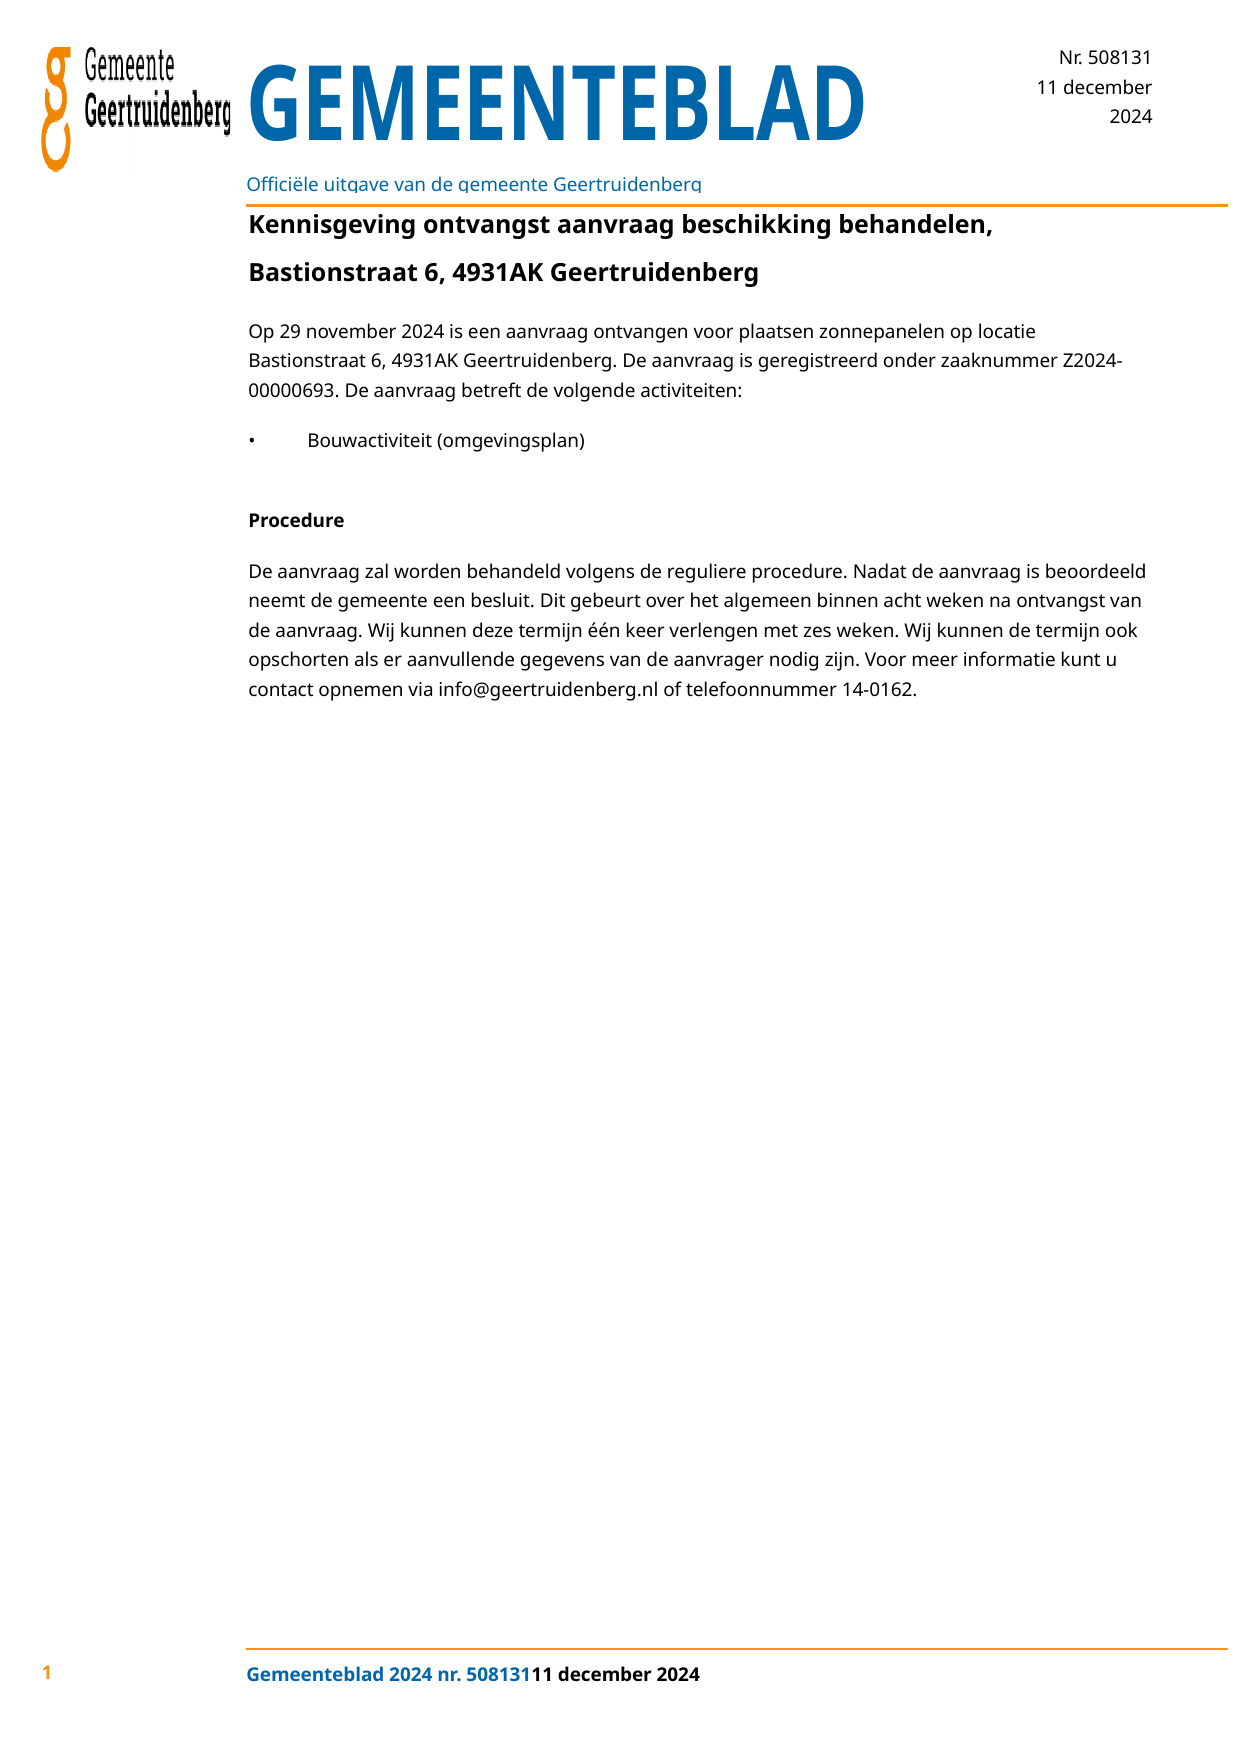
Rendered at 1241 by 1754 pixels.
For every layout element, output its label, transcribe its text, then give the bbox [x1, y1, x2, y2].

text Op 29 november 2024 is een aanvraag ontvangen voor plaatsen zonnepanelen op locatie Bastionstraat 6, 4931AK Geertruidenberg. De aanvraag is geregistreerd onder zaaknummer Z2024-00000693. De aanvraag betreft de volgende activiteiten: [248, 318, 1152, 403]
text Procedure [248, 507, 1152, 533]
picture [41, 47, 231, 172]
list Bouwactiviteit (omgevingsplan) [248, 427, 1152, 453]
text Kennisgeving ontvangst aanvraag beschikking behandelen, Bastionstraat 6, 4931AK Geertruidenberg [248, 207, 1152, 288]
text De aanvraag zal worden behandeld volgens de reguliere procedure. Nadat de aanvraag is beoordeeld neemt de gemeente een besluit. Dit gebeurt over het algemeen binnen acht weken na ontvangst van de aanvraag. Wij kunnen deze termijn één keer verlengen met zes weken. Wij kunnen de termijn ook opschorten als er aanvullende gegevens van de aanvrager nodig zijn. Voor meer informatie kunt u contact opnemen via info@geertruidenberg.nl of telefoonnummer 14-0162. [248, 558, 1152, 702]
